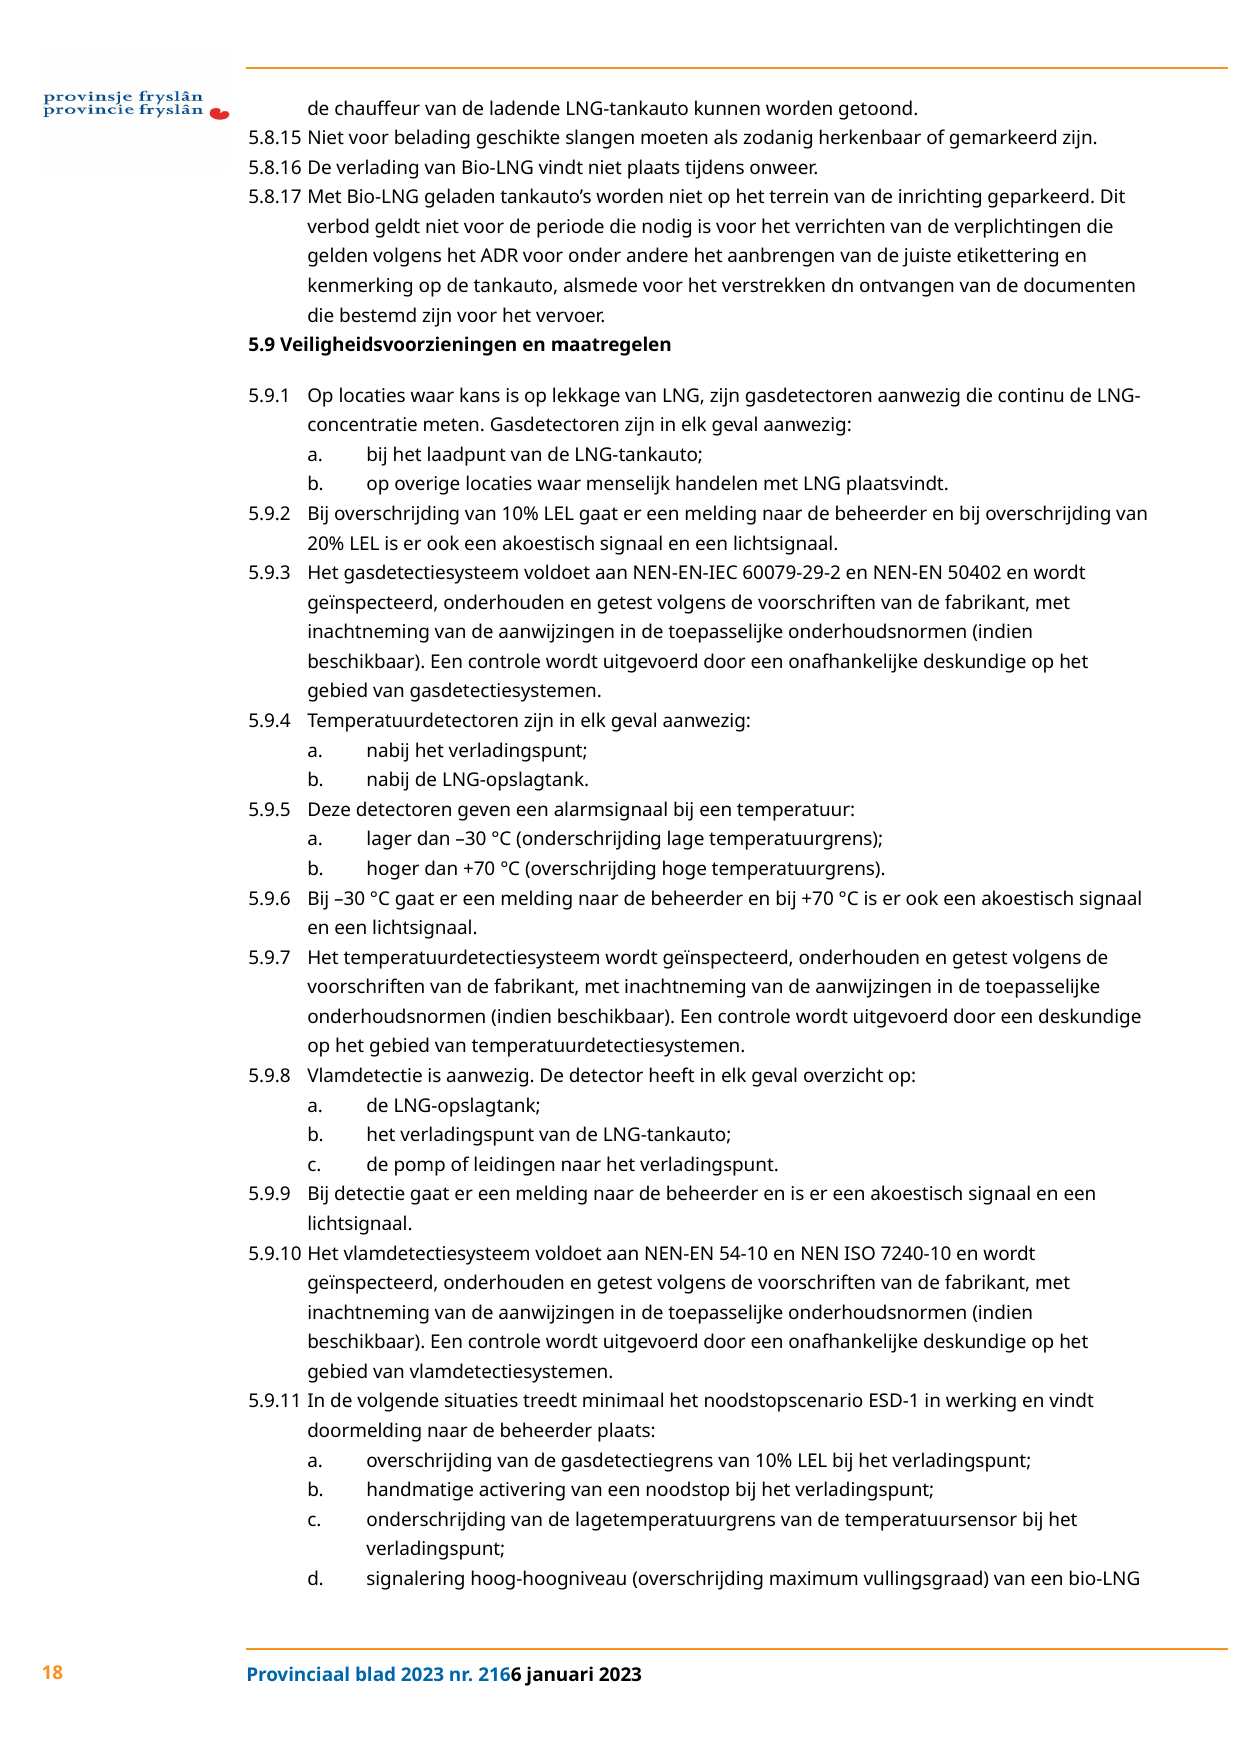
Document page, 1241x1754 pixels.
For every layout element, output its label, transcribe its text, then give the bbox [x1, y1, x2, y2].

list de chauffeur van de ladende LNG-tankauto kunnen worden getoond. [248, 95, 1152, 121]
list de pomp of leidingen naar het verladingspunt. [307, 1151, 1152, 1177]
list Niet voor belading geschikte slangen moeten als zodanig herkenbaar of gemarkeerd zijn. [248, 124, 1152, 150]
list Deze detectoren geven een alarmsignaal bij een temperatuur: [248, 796, 1152, 822]
list Het vlamdetectiesysteem voldoet aan NEN-EN 54-10 en NEN ISO 7240-10 en wordt geïnspecteerd, onderhouden en getest volgens de voorschriften van de fabrikant, met inachtneming van de aanwijzingen in de toepasselijke onderhoudsnormen (indien beschikbaar). Een controle wordt uitgevoerd door een onafhankelijke deskundige op het gebied van vlamdetectiesystemen. [248, 1240, 1152, 1384]
list Het temperatuurdetectiesysteem wordt geïnspecteerd, onderhouden en getest volgens de voorschriften van de fabrikant, met inachtneming van de aanwijzingen in de toepasselijke onderhoudsnormen (indien beschikbaar). Een controle wordt uitgevoerd door een deskundige op het gebied van temperatuurdetectiesystemen. [248, 944, 1152, 1058]
list Het gasdetectiesysteem voldoet aan NEN-EN-IEC 60079-29-2 en NEN-EN 50402 en wordt geïnspecteerd, onderhouden en getest volgens de voorschriften van de fabrikant, met inachtneming van de aanwijzingen in de toepasselijke onderhoudsnormen (indien beschikbaar). Een controle wordt uitgevoerd door een onafhankelijke deskundige op het gebied van gasdetectiesystemen. [248, 559, 1152, 703]
list hoger dan +70 °C (overschrijding hoge temperatuurgrens). [307, 855, 1152, 881]
list Bij detectie gaat er een melding naar de beheerder en is er een akoestisch signaal en een lichtsignaal. [248, 1181, 1152, 1236]
list In de volgende situaties treedt minimaal het noodstopscenario ESD-1 in werking en vindt doormelding naar de beheerder plaats: [248, 1388, 1152, 1443]
list lager dan –30 °C (onderschrijding lage temperatuurgrens); [307, 826, 1152, 851]
list het verladingspunt van de LNG-tankauto; [307, 1121, 1152, 1147]
list Met Bio-LNG geladen tankauto’s worden niet op het terrein van de inrichting geparkeerd. Dit verbod geldt niet voor de periode die nodig is voor het verrichten van de verplichtingen die gelden volgens het ADR voor onder andere het aanbrengen van de juiste etikettering en kenmerking op de tankauto, alsmede voor het verstrekken dn ontvangen van de documenten die bestemd zijn voor het vervoer. [248, 183, 1152, 328]
list Bij overschrijding van 10% LEL gaat er een melding naar de beheerder en bij overschrijding van 20% LEL is er ook een akoestisch signaal en een lichtsignaal. [248, 500, 1152, 556]
list bij het laadpunt van de LNG-tankauto; [307, 441, 1152, 467]
list Op locaties waar kans is op lekkage van LNG, zijn gasdetectoren aanwezig die continu de LNG-concentratie meten. Gasdetectoren zijn in elk geval aanwezig: [248, 382, 1152, 437]
list handmatige activering van een noodstop bij het verladingspunt; [307, 1476, 1152, 1502]
list overschrijding van de gasdetectiegrens van 10% LEL bij het verladingspunt; [307, 1447, 1152, 1473]
list nabij de LNG-opslagtank. [307, 766, 1152, 792]
picture [41, 47, 231, 172]
list Temperatuurdetectoren zijn in elk geval aanwezig: [248, 707, 1152, 733]
list De verlading van Bio-LNG vindt niet plaats tijdens onweer. [248, 154, 1152, 180]
list de LNG-opslagtank; [307, 1092, 1152, 1118]
list Bij –30 °C gaat er een melding naar de beheerder en bij +70 °C is er ook een akoestisch signaal en een lichtsignaal. [248, 885, 1152, 940]
list nabij het verladingspunt; [307, 737, 1152, 763]
list Vlamdetectie is aanwezig. De detector heeft in elk geval overzicht op: [248, 1062, 1152, 1088]
list signalering hoog-hoogniveau (overschrijding maximum vullingsgraad) van een bio-LNG [307, 1565, 1152, 1591]
list op overige locaties waar menselijk handelen met LNG plaatsvindt. [307, 471, 1152, 496]
text 5.9 Veiligheidsvoorzieningen en maatregelen [248, 331, 1152, 357]
list onderschrijding van de lagetemperatuurgrens van de temperatuursensor bij het verladingspunt; [307, 1506, 1152, 1561]
